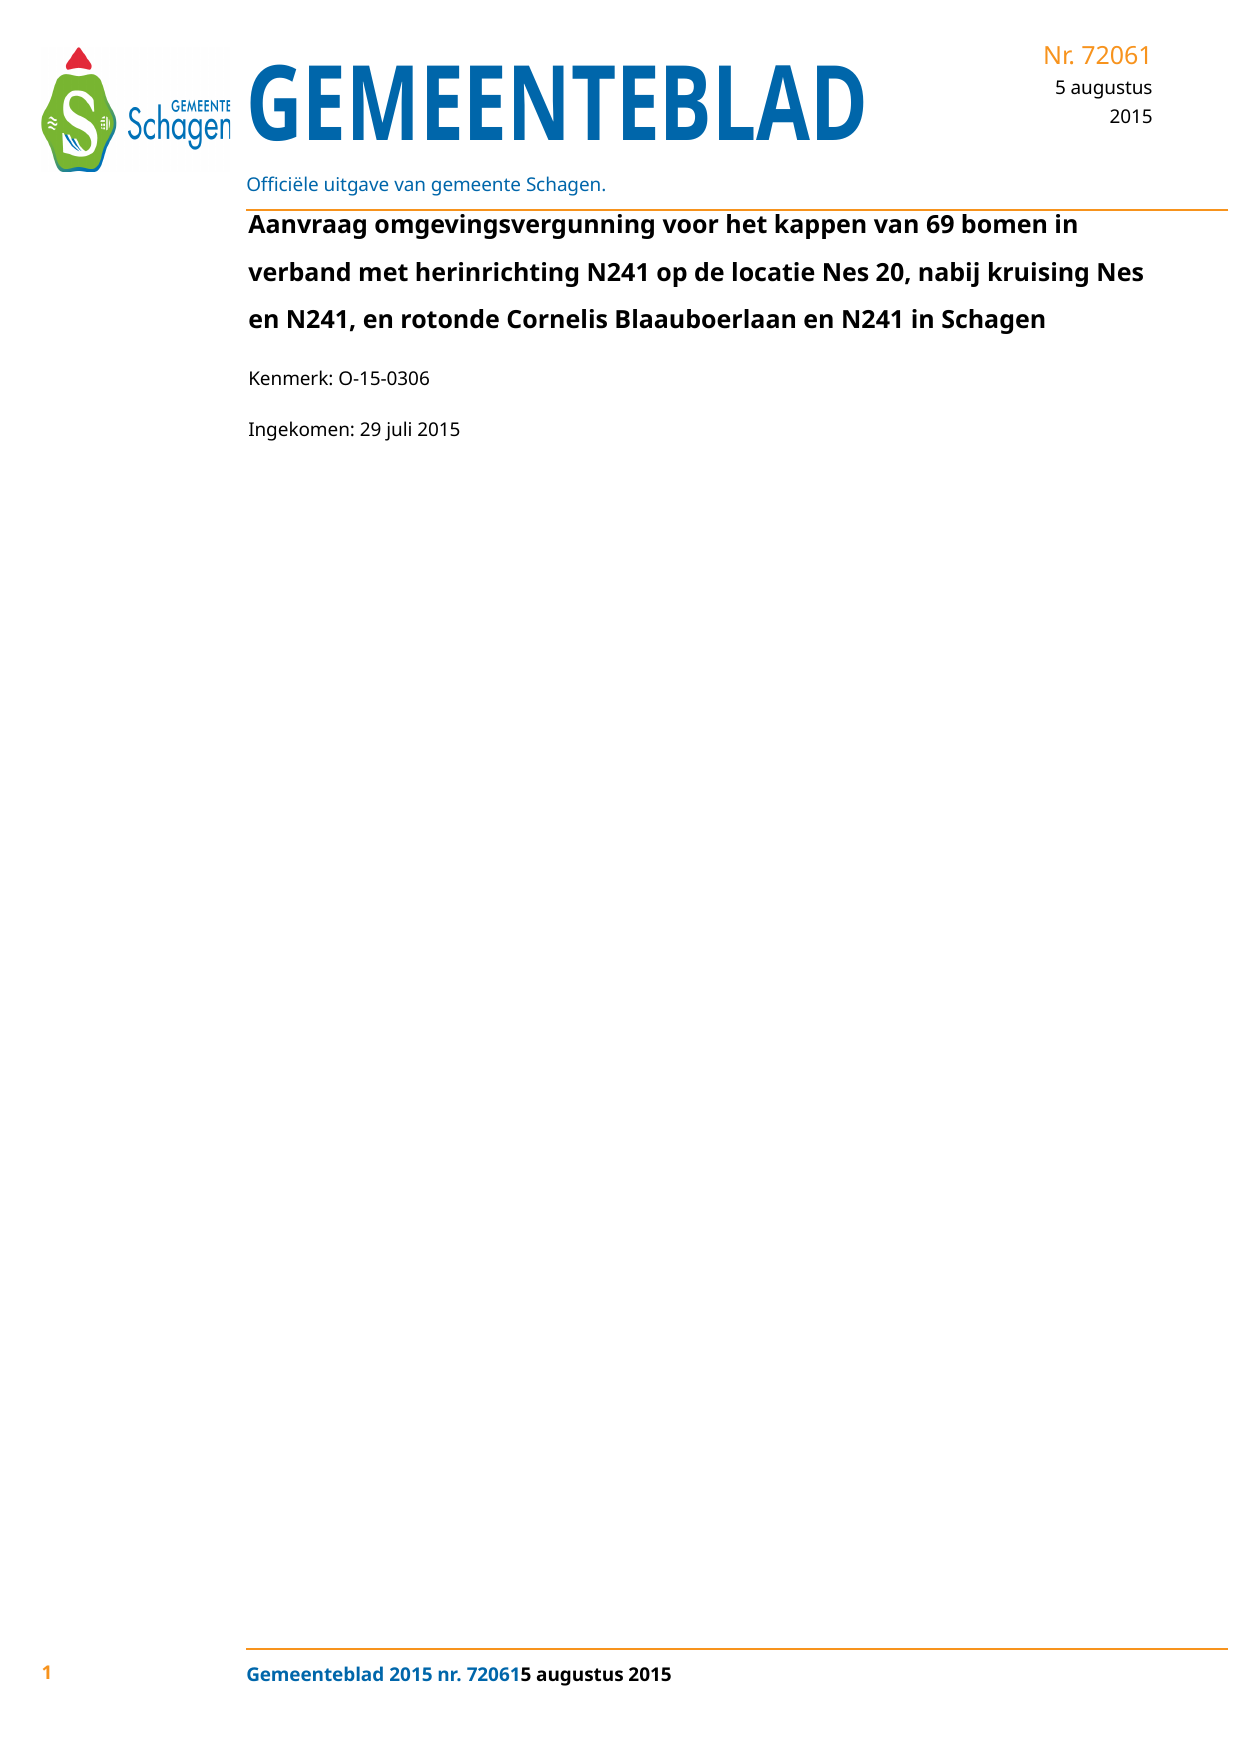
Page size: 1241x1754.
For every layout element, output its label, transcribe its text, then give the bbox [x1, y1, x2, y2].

text Aanvraag omgevingsvergunning voor het kappen van 69 bomen in verband met herinrichting N241 op de locatie Nes 20, nabij kruising Nes en N241, en rotonde Cornelis Blaauboerlaan en N241 in Schagen [248, 211, 1152, 336]
text Ingekomen: 29 juli 2015 [248, 416, 1152, 442]
picture [41, 47, 231, 172]
text Kenmerk: O-15-0306 [248, 366, 1152, 391]
